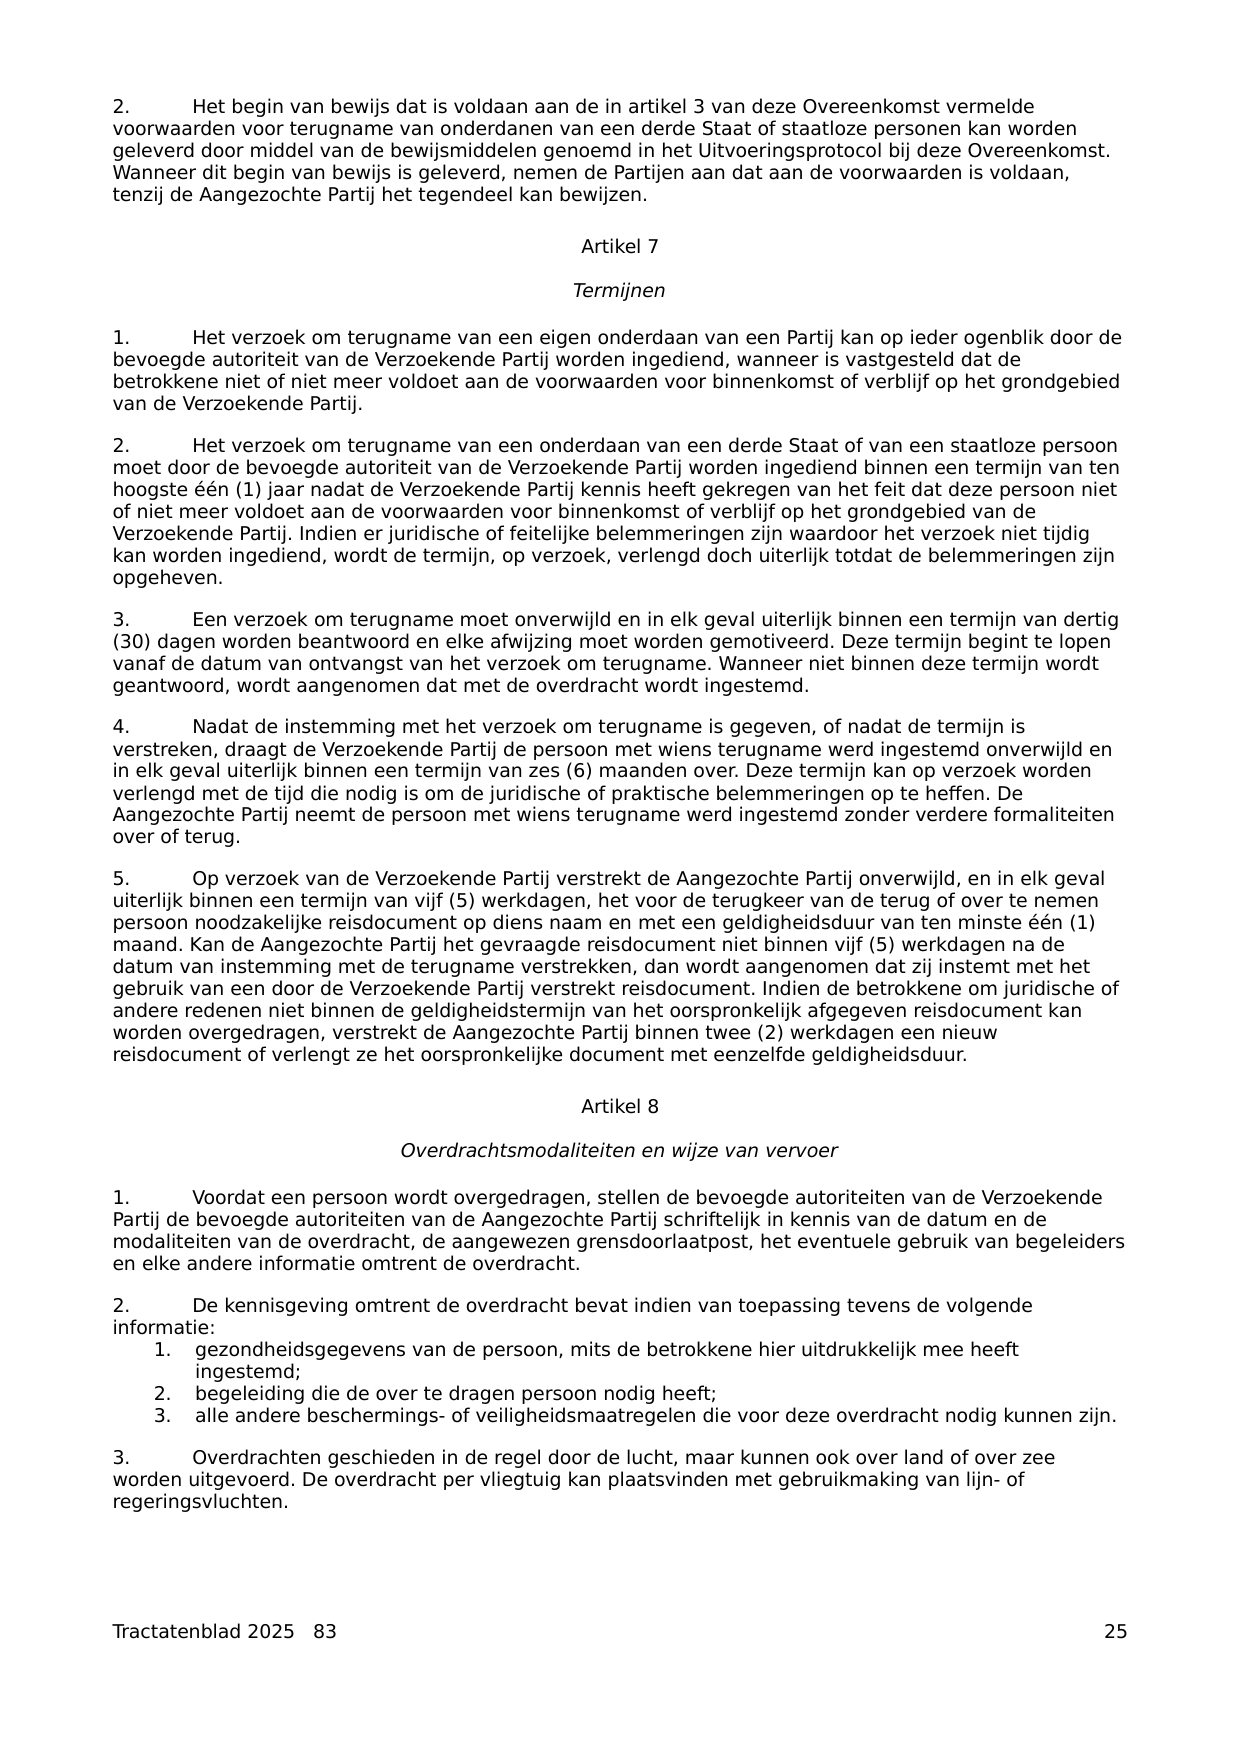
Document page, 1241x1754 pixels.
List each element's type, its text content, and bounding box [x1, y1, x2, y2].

text 2. begeleiding die de over te dragen persoon nodig heeft; [153, 1383, 1128, 1405]
text 4. Nadat de instemming met het verzoek om terugname is gegeven, of nadat de termijn is verstreken, draagt de Verzoekende Partij de persoon met wiens terugname werd ingestemd onverwijld en in elk geval uiterlijk binnen een termijn van zes (6) maanden over. Deze termijn kan op verzoek worden verlengd met de tijd die nodig is om de juridische of praktische belemmeringen op te heffen. De Aangezochte Partij neemt de persoon met wiens terugname werd ingestemd zonder verdere formaliteiten over of terug. [112, 716, 1128, 848]
text 1. Voordat een persoon wordt overgedragen, stellen de bevoegde autoriteiten van de Verzoekende Partij de bevoegde autoriteiten van de Aangezochte Partij schriftelijk in kennis van de datum en de modaliteiten van de overdracht, de aangewezen grensdoorlaatpost, het eventuele gebruik van begeleiders en elke andere informatie omtrent de overdracht. [112, 1187, 1128, 1275]
subtitle Artikel 7 Termijnen [112, 236, 1128, 302]
text 2. Het verzoek om terugname van een onderdaan van een derde Staat of van een staatloze persoon moet door de bevoegde autoriteit van de Verzoekende Partij worden ingediend binnen een termijn van ten hoogste één (1) jaar nadat de Verzoekende Partij kennis heeft gekregen van het feit dat deze persoon niet of niet meer voldoet aan de voorwaarden voor binnenkomst of verblijf op het grondgebied van de Verzoekende Partij. Indien er juridische of feitelijke belemmeringen zijn waardoor het verzoek niet tijdig kan worden ingediend, wordt de termijn, op verzoek, verlengd doch uiterlijk totdat de belemmeringen zijn opgeheven. [112, 435, 1128, 588]
text 3. alle andere beschermings- of veiligheidsmaatregelen die voor deze overdracht nodig kunnen zijn. [153, 1405, 1128, 1427]
text 2. De kennisgeving omtrent de overdracht bevat indien van toepassing tevens de volgende informatie: [112, 1295, 1128, 1339]
text 5. Op verzoek van de Verzoekende Partij verstrekt de Aangezochte Partij onverwijld, en in elk geval uiterlijk binnen een termijn van vijf (5) werkdagen, het voor de terugkeer van de terug of over te nemen persoon noodzakelijke reisdocument op diens naam en met een geldigheidsduur van ten minste één (1) maand. Kan de Aangezochte Partij het gevraagde reisdocument niet binnen vijf (5) werkdagen na de datum van instemming met de terugname verstrekken, dan wordt aangenomen dat zij instemt met het gebruik van een door de Verzoekende Partij verstrekt reisdocument. Indien de betrokkene om juridische of andere redenen niet binnen de geldigheidstermijn van het oorspronkelijk afgegeven reisdocument kan worden overgedragen, verstrekt de Aangezochte Partij binnen twee (2) werkdagen een nieuw reisdocument of verlengt ze het oorspronkelijke document met eenzelfde geldigheidsduur. [112, 868, 1128, 1066]
text 1. gezondheidsgegevens van de persoon, mits de betrokkene hier uitdrukkelijk mee heeft ingestemd; [153, 1339, 1128, 1383]
text 3. Een verzoek om terugname moet onverwijld en in elk geval uiterlijk binnen een termijn van dertig (30) dagen worden beantwoord en elke afwijzing moet worden gemotiveerd. Deze termijn begint te lopen vanaf de datum van ontvangst van het verzoek om terugname. Wanneer niet binnen deze termijn wordt geantwoord, wordt aangenomen dat met de overdracht wordt ingestemd. [112, 608, 1128, 696]
subtitle Artikel 8 Overdrachtsmodaliteiten en wijze van vervoer [112, 1096, 1128, 1162]
text 3. Overdrachten geschieden in de regel door de lucht, maar kunnen ook over land of over zee worden uitgevoerd. De overdracht per vliegtuig kan plaatsvinden met gebruikmaking van lijn- of regeringsvluchten. [112, 1447, 1128, 1513]
text 1. Het verzoek om terugname van een eigen onderdaan van een Partij kan op ieder ogenblik door de bevoegde autoriteit van de Verzoekende Partij worden ingediend, wanneer is vastgesteld dat de betrokkene niet of niet meer voldoet aan de voorwaarden voor binnenkomst of verblijf op het grondgebied van de Verzoekende Partij. [112, 327, 1128, 415]
text 2. Het begin van bewijs dat is voldaan aan de in artikel 3 van deze Overeenkomst vermelde voorwaarden voor terugname van onderdanen van een derde Staat of staatloze personen kan worden geleverd door middel van de bewijsmiddelen genoemd in het Uitvoeringsprotocol bij deze Overeenkomst. Wanneer dit begin van bewijs is geleverd, nemen de Partijen aan dat aan de voorwaarden is voldaan, tenzij de Aangezochte Partij het tegendeel kan bewijzen. [112, 96, 1128, 206]
